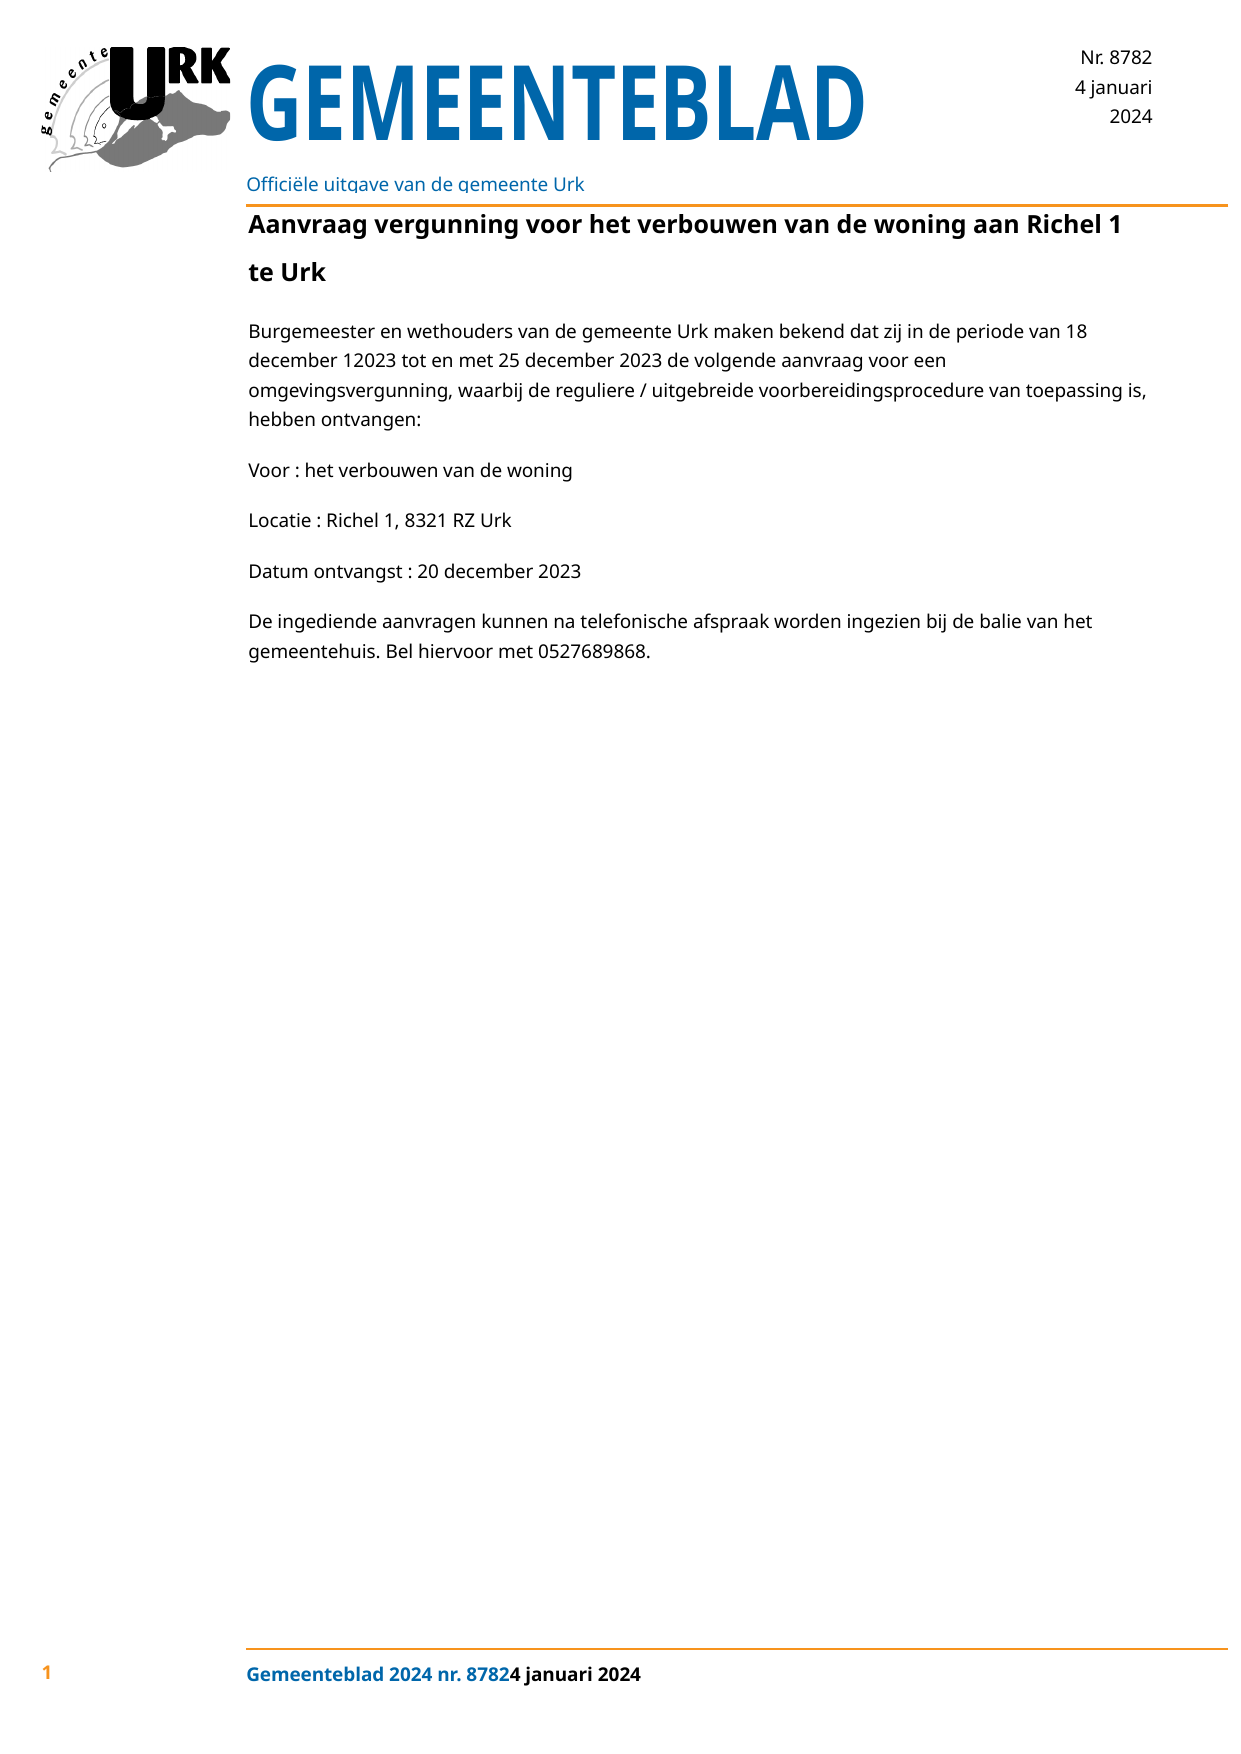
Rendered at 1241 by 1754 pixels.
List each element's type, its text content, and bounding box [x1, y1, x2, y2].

text Burgemeester en wethouders van de gemeente Urk maken bekend dat zij in de periode van 18 december 12023 tot en met 25 december 2023 de volgende aanvraag voor een omgevingsvergunning, waarbij de reguliere / uitgebreide voorbereidingsprocedure van toepassing is, hebben ontvangen: [248, 318, 1152, 432]
text De ingediende aanvragen kunnen na telefonische afspraak worden ingezien bij de balie van het gemeentehuis. Bel hiervoor met 0527689868. [248, 608, 1152, 664]
picture [41, 47, 231, 172]
text Voor : het verbouwen van de woning [248, 457, 1152, 483]
text Locatie : Richel 1, 8321 RZ Urk [248, 507, 1152, 533]
text Aanvraag vergunning voor het verbouwen van de woning aan Richel 1 te Urk [248, 207, 1152, 288]
text Datum ontvangst : 20 december 2023 [248, 558, 1152, 584]
